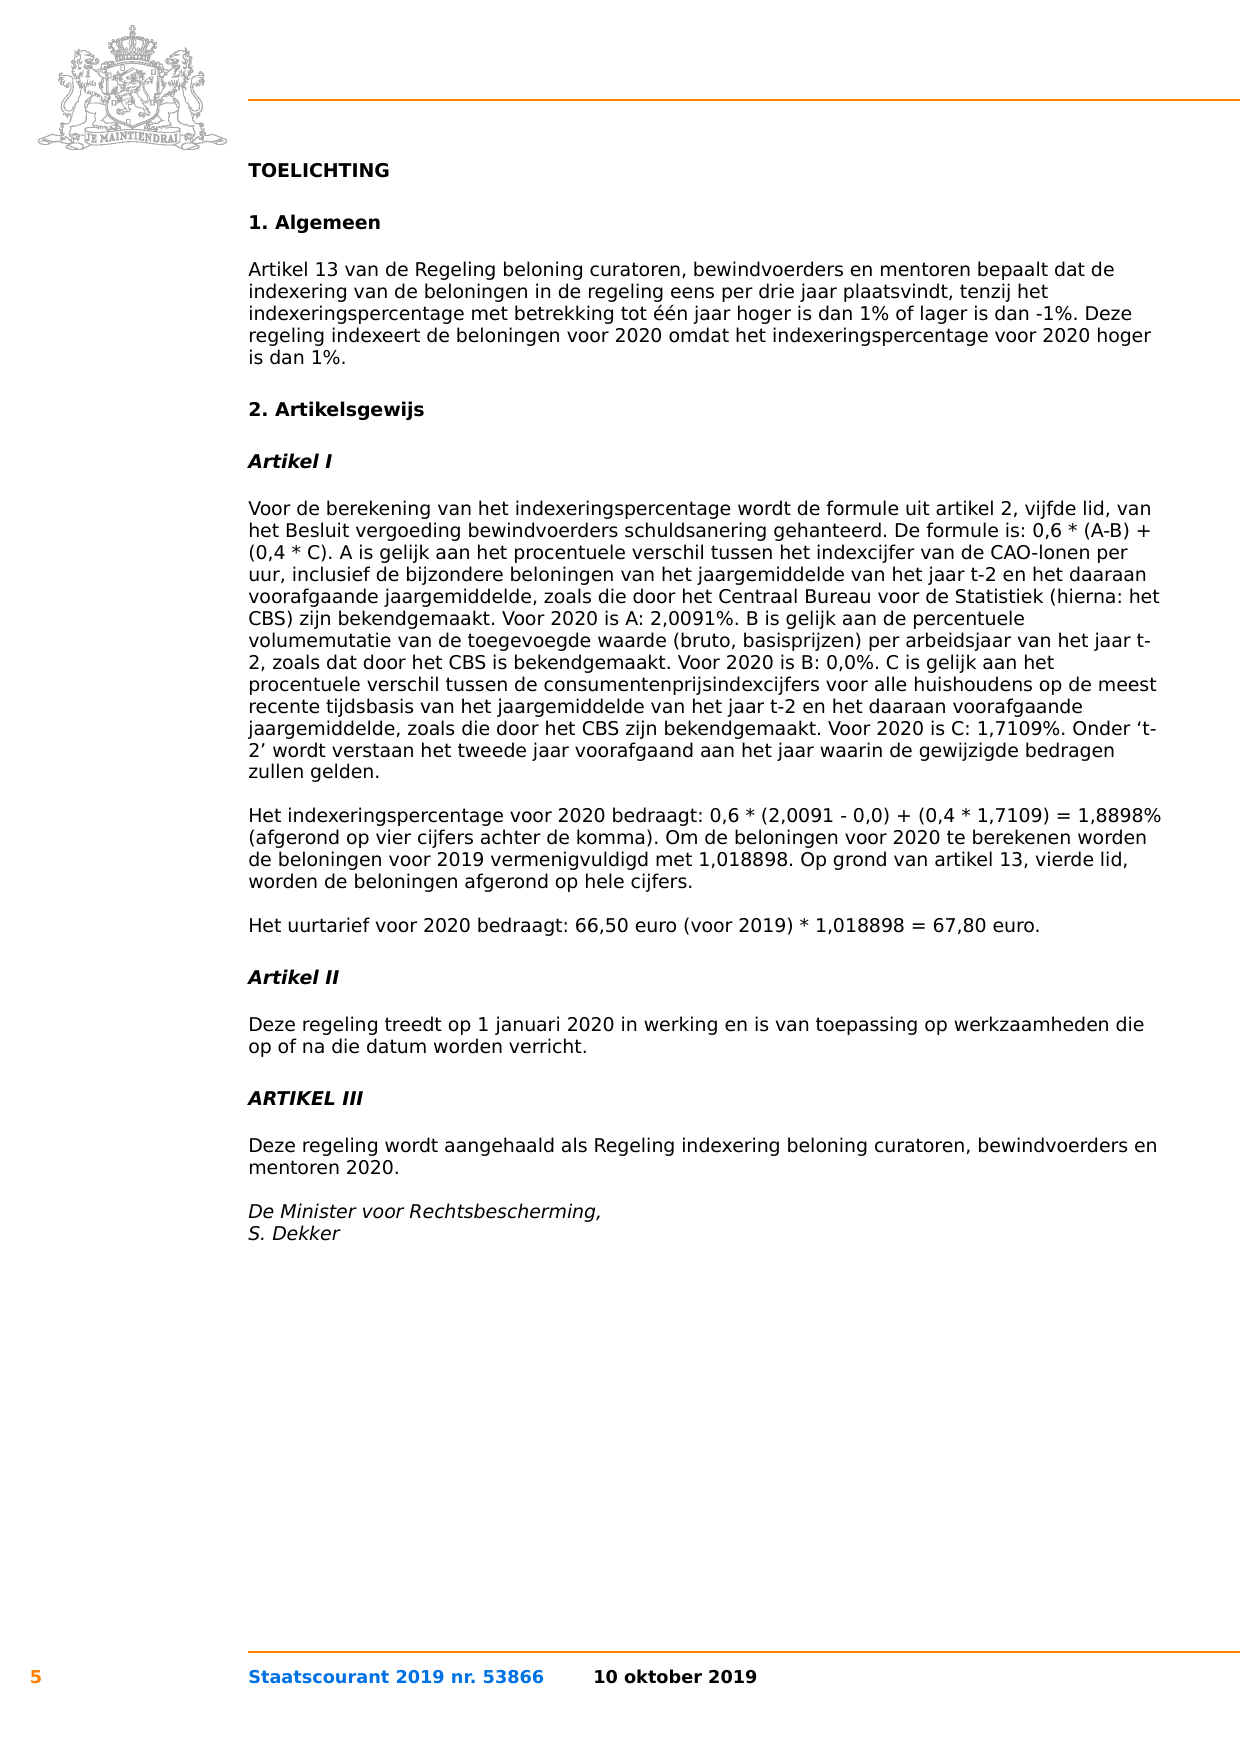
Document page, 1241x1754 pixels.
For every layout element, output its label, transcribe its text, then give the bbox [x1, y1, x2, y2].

picture [38, 25, 227, 150]
text Deze regeling wordt aangehaald als Regeling indexering beloning curatoren, bewindvoerders en mentoren 2020. [248, 1135, 1163, 1179]
subtitle ARTIKEL III [248, 1088, 1163, 1110]
text Deze regeling treedt op 1 januari 2020 in werking en is van toepassing op werkzaamheden die op of na die datum worden verricht. [248, 1014, 1163, 1058]
subtitle Artikel I [248, 451, 1163, 473]
text Artikel 13 van de Regeling beloning curatoren, bewindvoerders en mentoren bepaalt dat de indexering van de beloningen in de regeling eens per drie jaar plaatsvindt, tenzij het indexeringspercentage met betrekking tot één jaar hoger is dan 1% of lager is dan -1%. Deze regeling indexeert de beloningen voor 2020 omdat het indexeringspercentage voor 2020 hoger is dan 1%. [248, 259, 1163, 369]
text Het uurtarief voor 2020 bedraagt: 66,50 euro (voor 2019) * 1,018898 = 67,80 euro. [248, 915, 1163, 937]
subtitle 1. Algemeen [248, 212, 1163, 234]
subtitle TOELICHTING [248, 160, 1163, 182]
text De Minister voor Rechtsbescherming, S. Dekker [248, 1201, 1163, 1245]
subtitle Artikel II [248, 967, 1163, 989]
text Voor de berekening van het indexeringspercentage wordt de formule uit artikel 2, vijfde lid, van het Besluit vergoeding bewindvoerders schuldsanering gehanteerd. De formule is: 0,6 * (A-B) + (0,4 * C). A is gelijk aan het procentuele verschil tussen het indexcijfer van de CAO-lonen per uur, inclusief de bijzondere beloningen van het jaargemiddelde van het jaar t-2 en het daaraan voorafgaande jaargemiddelde, zoals die door het Centraal Bureau voor de Statistiek (hierna: het CBS) zijn bekendgemaakt. Voor 2020 is A: 2,0091%. B is gelijk aan de percentuele volumemutatie van de toegevoegde waarde (bruto, basisprijzen) per arbeidsjaar van het jaar t-2, zoals dat door het CBS is bekendgemaakt. Voor 2020 is B: 0,0%. C is gelijk aan het procentuele verschil tussen de consumentenprijsindexcijfers voor alle huishoudens op de meest recente tijdsbasis van het jaargemiddelde van het jaar t-2 en het daaraan voorafgaande jaargemiddelde, zoals die door het CBS zijn bekendgemaakt. Voor 2020 is C: 1,7109%. Onder ‘t-2’ wordt verstaan het tweede jaar voorafgaand aan het jaar waarin de gewijzigde bedragen zullen gelden. [248, 498, 1163, 783]
text Het indexeringspercentage voor 2020 bedraagt: 0,6 * (2,0091 - 0,0) + (0,4 * 1,7109) = 1,8898% (afgerond op vier cijfers achter de komma). Om de beloningen voor 2020 te berekenen worden de beloningen voor 2019 vermenigvuldigd met 1,018898. Op grond van artikel 13, vierde lid, worden de beloningen afgerond op hele cijfers. [248, 805, 1163, 893]
subtitle 2. Artikelsgewijs [248, 399, 1163, 421]
